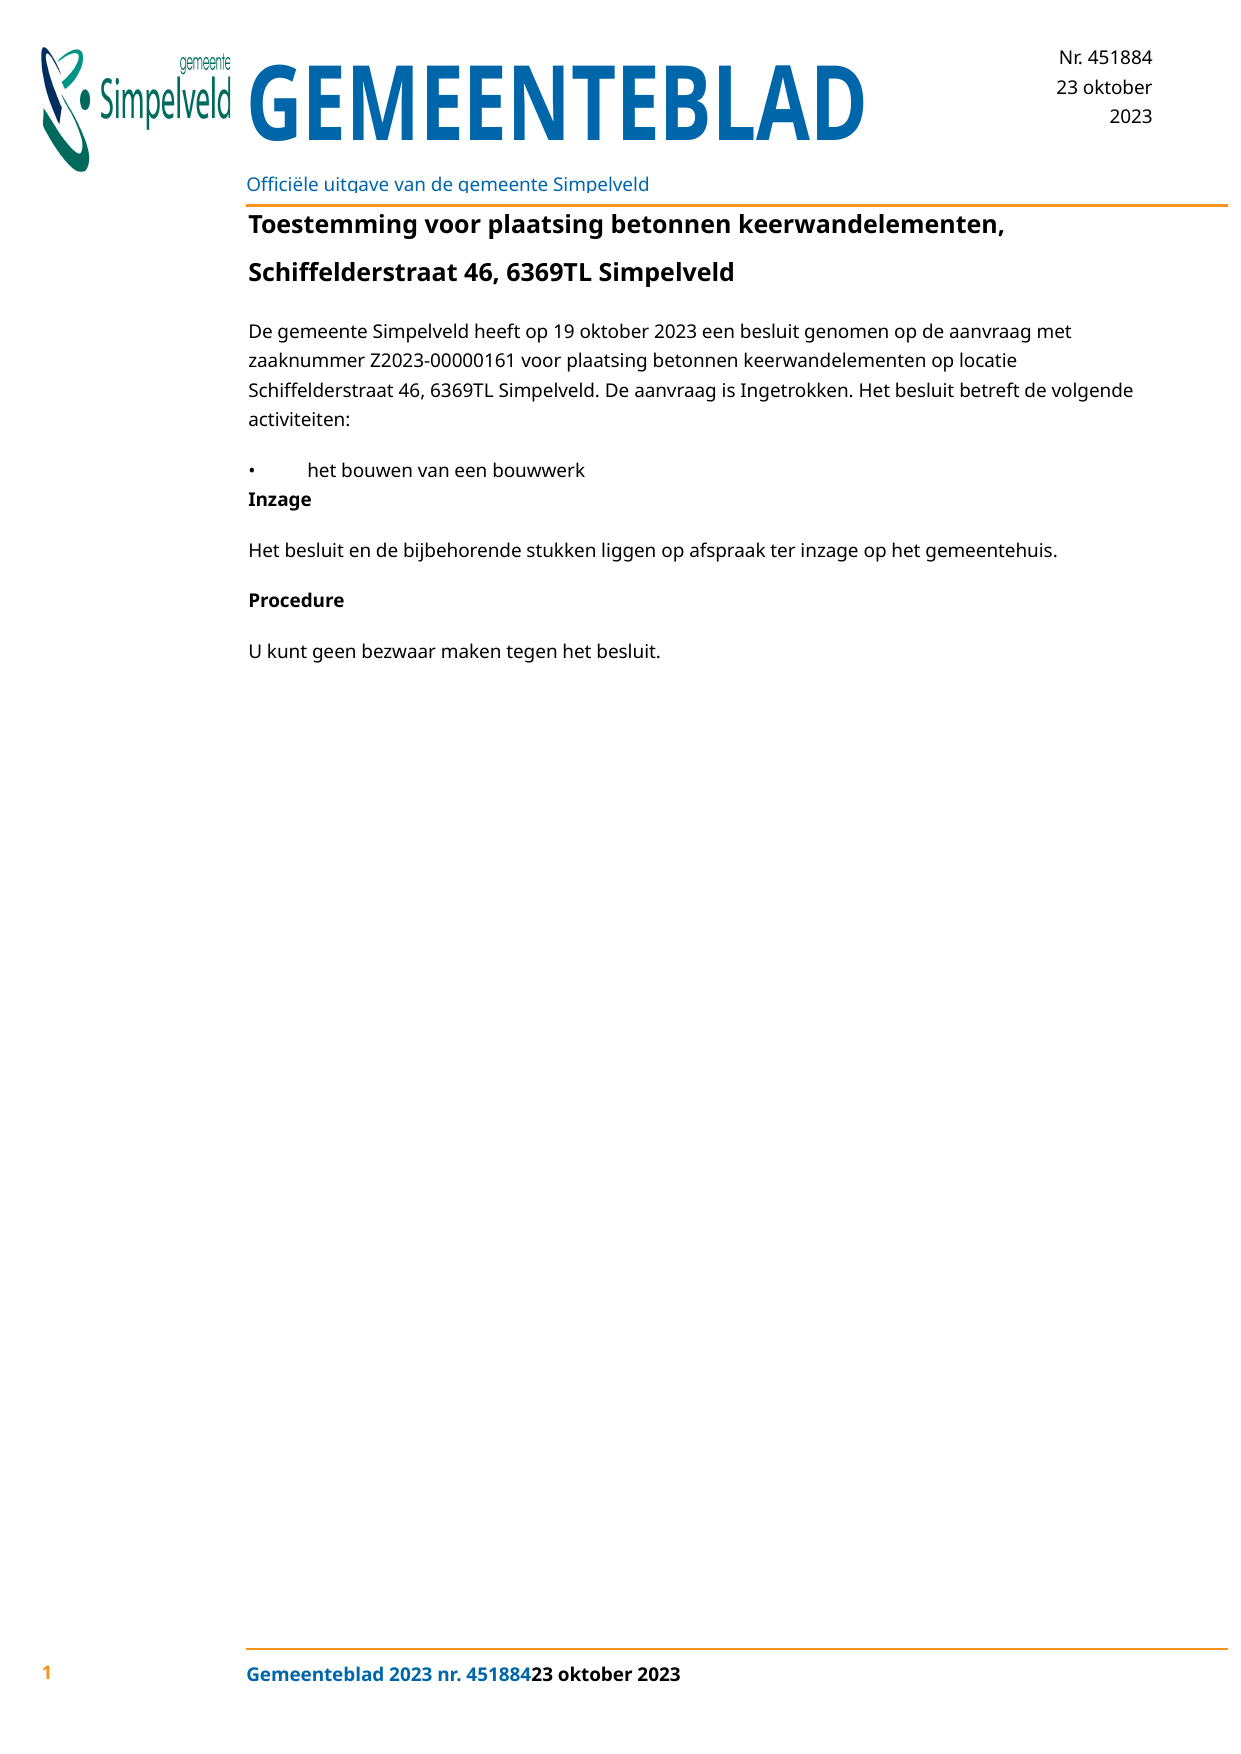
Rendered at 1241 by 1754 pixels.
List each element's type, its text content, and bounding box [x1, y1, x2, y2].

text De gemeente Simpelveld heeft op 19 oktober 2023 een besluit genomen op de aanvraag met zaaknummer Z2023-00000161 voor plaatsing betonnen keerwandelementen op locatie Schiffelderstraat 46, 6369TL Simpelveld. De aanvraag is Ingetrokken. Het besluit betreft de volgende activiteiten: [248, 318, 1152, 432]
text U kunt geen bezwaar maken tegen het besluit. [248, 638, 1152, 664]
text Procedure [248, 587, 1152, 613]
picture [41, 47, 231, 172]
text Toestemming voor plaatsing betonnen keerwandelementen, Schiffelderstraat 46, 6369TL Simpelveld [248, 207, 1152, 288]
text Inzage [248, 487, 1152, 512]
text Het besluit en de bijbehorende stukken liggen op afspraak ter inzage op het gemeentehuis. [248, 537, 1152, 563]
list het bouwen van een bouwwerk [248, 457, 1152, 483]
